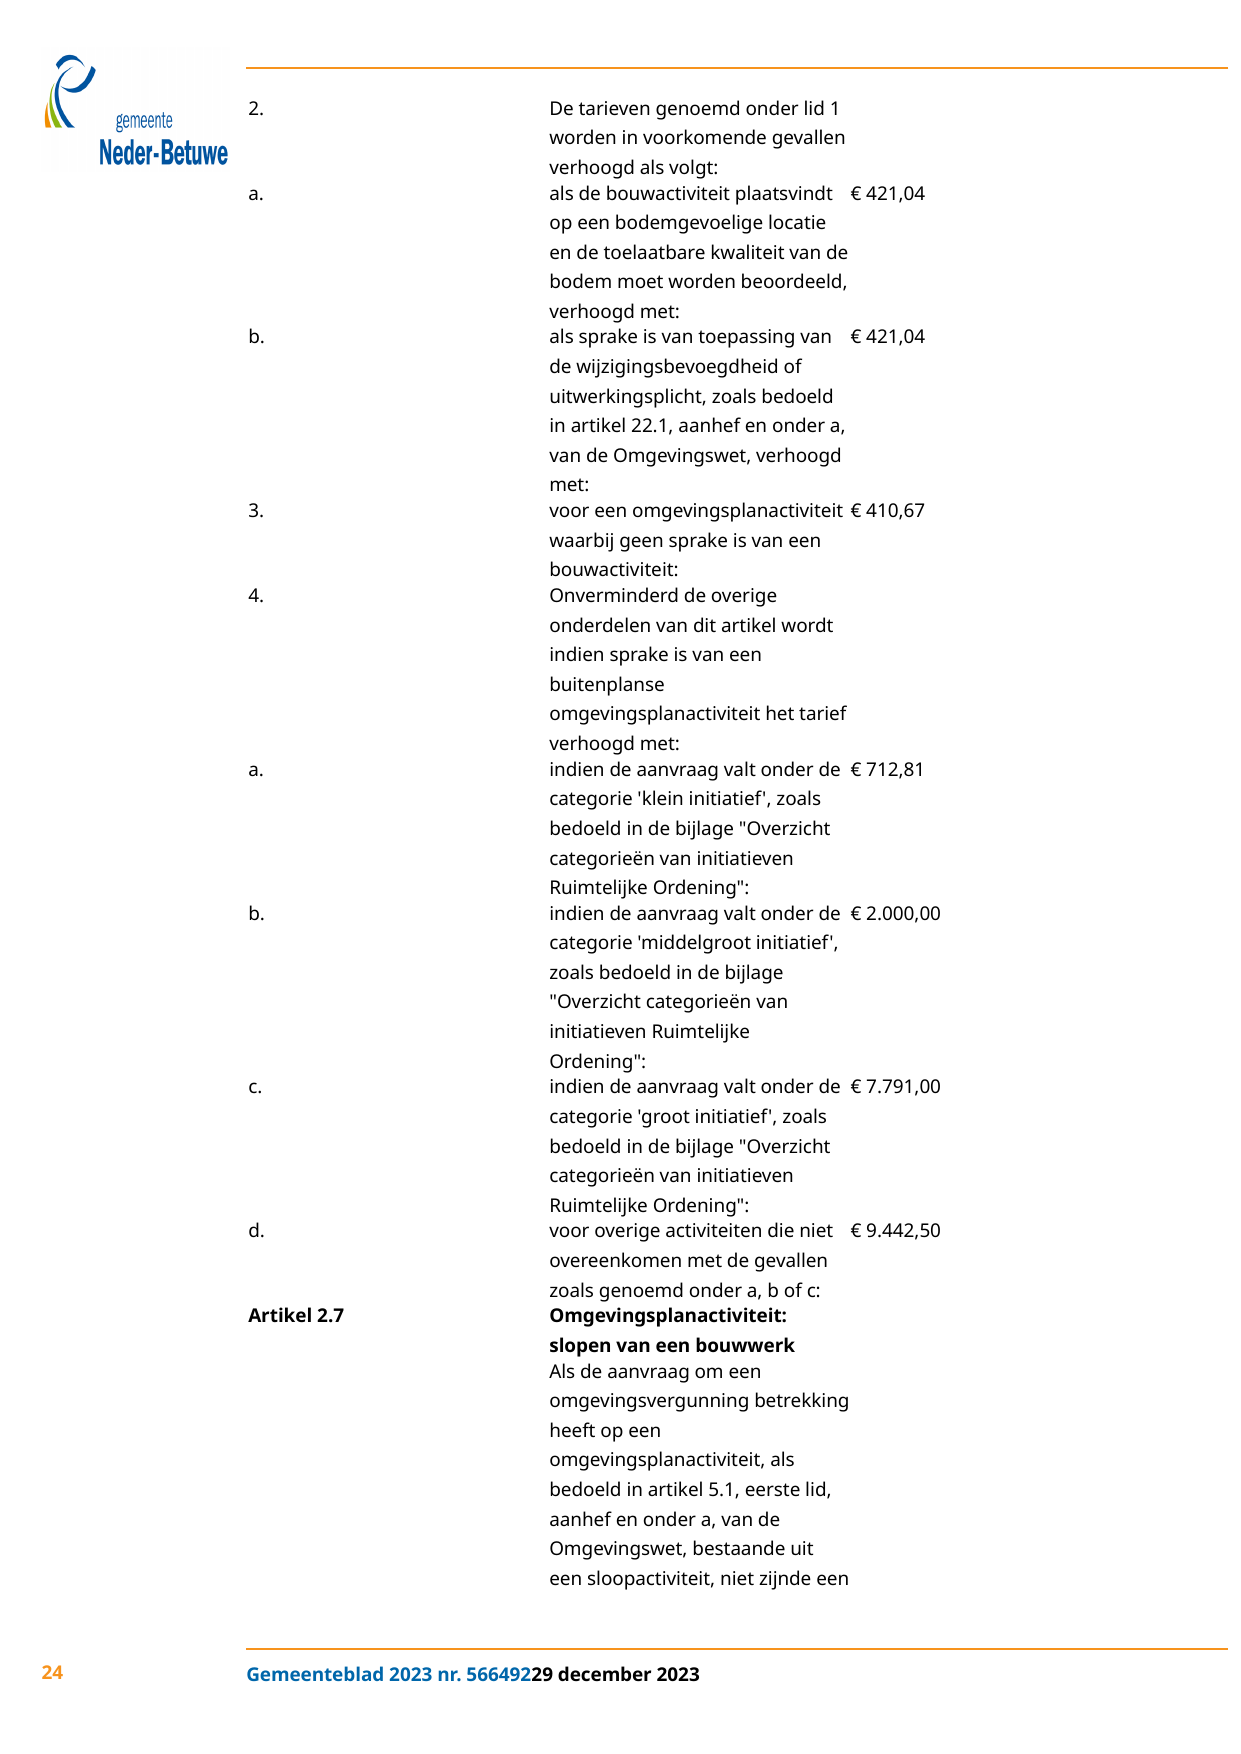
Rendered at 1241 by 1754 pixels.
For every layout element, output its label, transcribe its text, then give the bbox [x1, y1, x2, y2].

table_cell voor een omgevingsplanactiviteit waarbij geen sprake is van een bouwactiviteit: [549, 498, 850, 582]
table_cell € 9.442,50 [850, 1218, 1152, 1303]
table_cell 3. [248, 498, 549, 582]
picture [41, 47, 231, 172]
table_cell b. [248, 900, 549, 1074]
table_cell voor overige activiteiten die niet overeenkomen met de gevallen zoals genoemd onder a, b of c: [549, 1218, 850, 1303]
table_cell Als de aanvraag om een omgevingsvergunning betrekking heeft op een omgevingsplanactiviteit, als bedoeld in artikel 5.1, eerste lid, aanhef en onder a, van de Omgevingswet, bestaande uit een sloopactiviteit, niet zijnde een [549, 1358, 850, 1591]
table_cell [850, 1303, 1152, 1358]
table_cell als sprake is van toepassing van de wijzigingsbevoegdheid of uitwerkingsplicht, zoals bedoeld in artikel 22.1, aanhef en onder a, van de Omgevingswet, verhoogd met: [549, 324, 850, 497]
table_cell € 712,81 [850, 756, 1152, 900]
table_cell € 421,04 [850, 324, 1152, 497]
table_cell Omgevingsplanactiviteit: slopen van een bouwwerk [549, 1303, 850, 1358]
table_cell d. [248, 1218, 549, 1303]
table_cell 2. [248, 95, 549, 180]
table_cell Artikel 2.7 [248, 1303, 549, 1358]
table_cell indien de aanvraag valt onder de categorie 'groot initiatief', zoals bedoeld in de bijlage "Overzicht categorieën van initiatieven Ruimtelijke Ordening": [549, 1074, 850, 1218]
table_cell indien de aanvraag valt onder de categorie 'klein initiatief', zoals bedoeld in de bijlage "Overzicht categorieën van initiatieven Ruimtelijke Ordening": [549, 756, 850, 900]
table_cell De tarieven genoemd onder lid 1 worden in voorkomende gevallen verhoogd als volgt: [549, 95, 850, 180]
table_cell a. [248, 756, 549, 900]
table_cell c. [248, 1074, 549, 1218]
table_cell Onverminderd de overige onderdelen van dit artikel wordt indien sprake is van een buitenplanse omgevingsplanactiviteit het tarief verhoogd met: [549, 582, 850, 756]
table_cell € 421,04 [850, 180, 1152, 324]
table_cell b. [248, 324, 549, 497]
table_cell [850, 1358, 1152, 1591]
table_cell € 2.000,00 [850, 900, 1152, 1074]
table_cell als de bouwactiviteit plaatsvindt op een bodemgevoelige locatie en de toelaatbare kwaliteit van de bodem moet worden beoordeeld, verhoogd met: [549, 180, 850, 324]
table_cell [248, 1358, 549, 1591]
table_cell 4. [248, 582, 549, 756]
table_cell indien de aanvraag valt onder de categorie 'middelgroot initiatief', zoals bedoeld in de bijlage "Overzicht categorieën van initiatieven Ruimtelijke Ordening": [549, 900, 850, 1074]
table_cell € 7.791,00 [850, 1074, 1152, 1218]
table_cell a. [248, 180, 549, 324]
table_cell [850, 582, 1152, 756]
table_cell [850, 95, 1152, 180]
table_cell € 410,67 [850, 498, 1152, 582]
